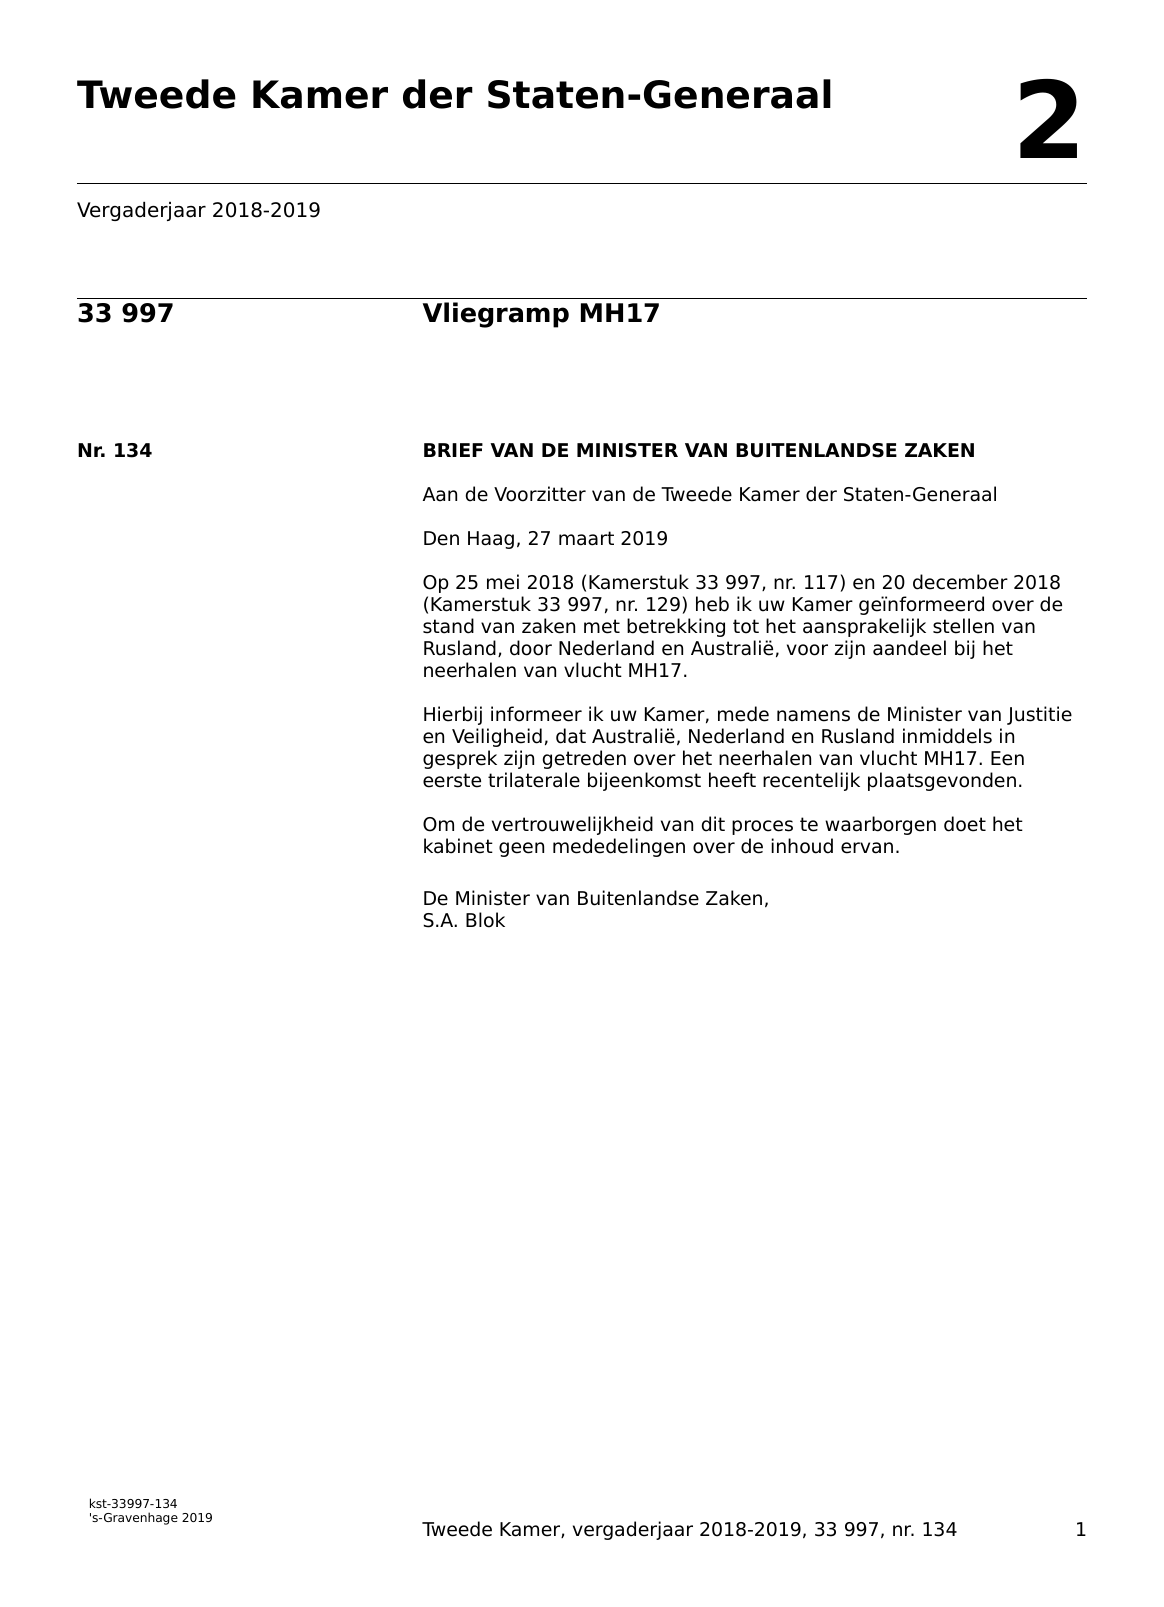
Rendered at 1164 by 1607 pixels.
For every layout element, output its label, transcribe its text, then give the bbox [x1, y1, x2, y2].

text Op 25 mei 2018 (Kamerstuk 33 997, nr. 117) en 20 december 2018 (Kamerstuk 33 997, nr. 129) heb ik uw Kamer geïnformeerd over de stand van zaken met betrekking tot het aansprakelijk stellen van Rusland, door Nederland en Australië, voor zijn aandeel bij het neerhalen van vlucht MH17. [422, 572, 1087, 682]
text De Minister van Buitenlandse Zaken, S.A. Blok [422, 888, 1087, 932]
table_header Tweede Kamer der Staten-Generaal [77, 59, 886, 183]
table_header 2 [886, 59, 1087, 183]
subtitle Nr. 134 BRIEF VAN DE MINISTER VAN BUITENLANDSE ZAKEN [77, 440, 1087, 462]
text Om de vertrouwelijkheid van dit proces te waarborgen doet het kabinet geen mededelingen over de inhoud ervan. [422, 814, 1087, 858]
subtitle 33 997 Vliegramp MH17 [77, 299, 1087, 329]
text Den Haag, 27 maart 2019 [422, 528, 1087, 550]
text Aan de Voorzitter van de Tweede Kamer der Staten-Generaal [422, 484, 1087, 506]
table_cell Vergaderjaar 2018-2019 [77, 184, 1087, 298]
text kst-33997-134 [88, 1497, 323, 1511]
text Hierbij informeer ik uw Kamer, mede namens de Minister van Justitie en Veiligheid, dat Australië, Nederland en Rusland inmiddels in gesprek zijn getreden over het neerhalen van vlucht MH17. Een eerste trilaterale bijeenkomst heeft recentelijk plaatsgevonden. [422, 704, 1087, 792]
text 's-Gravenhage 2019 [88, 1511, 323, 1525]
